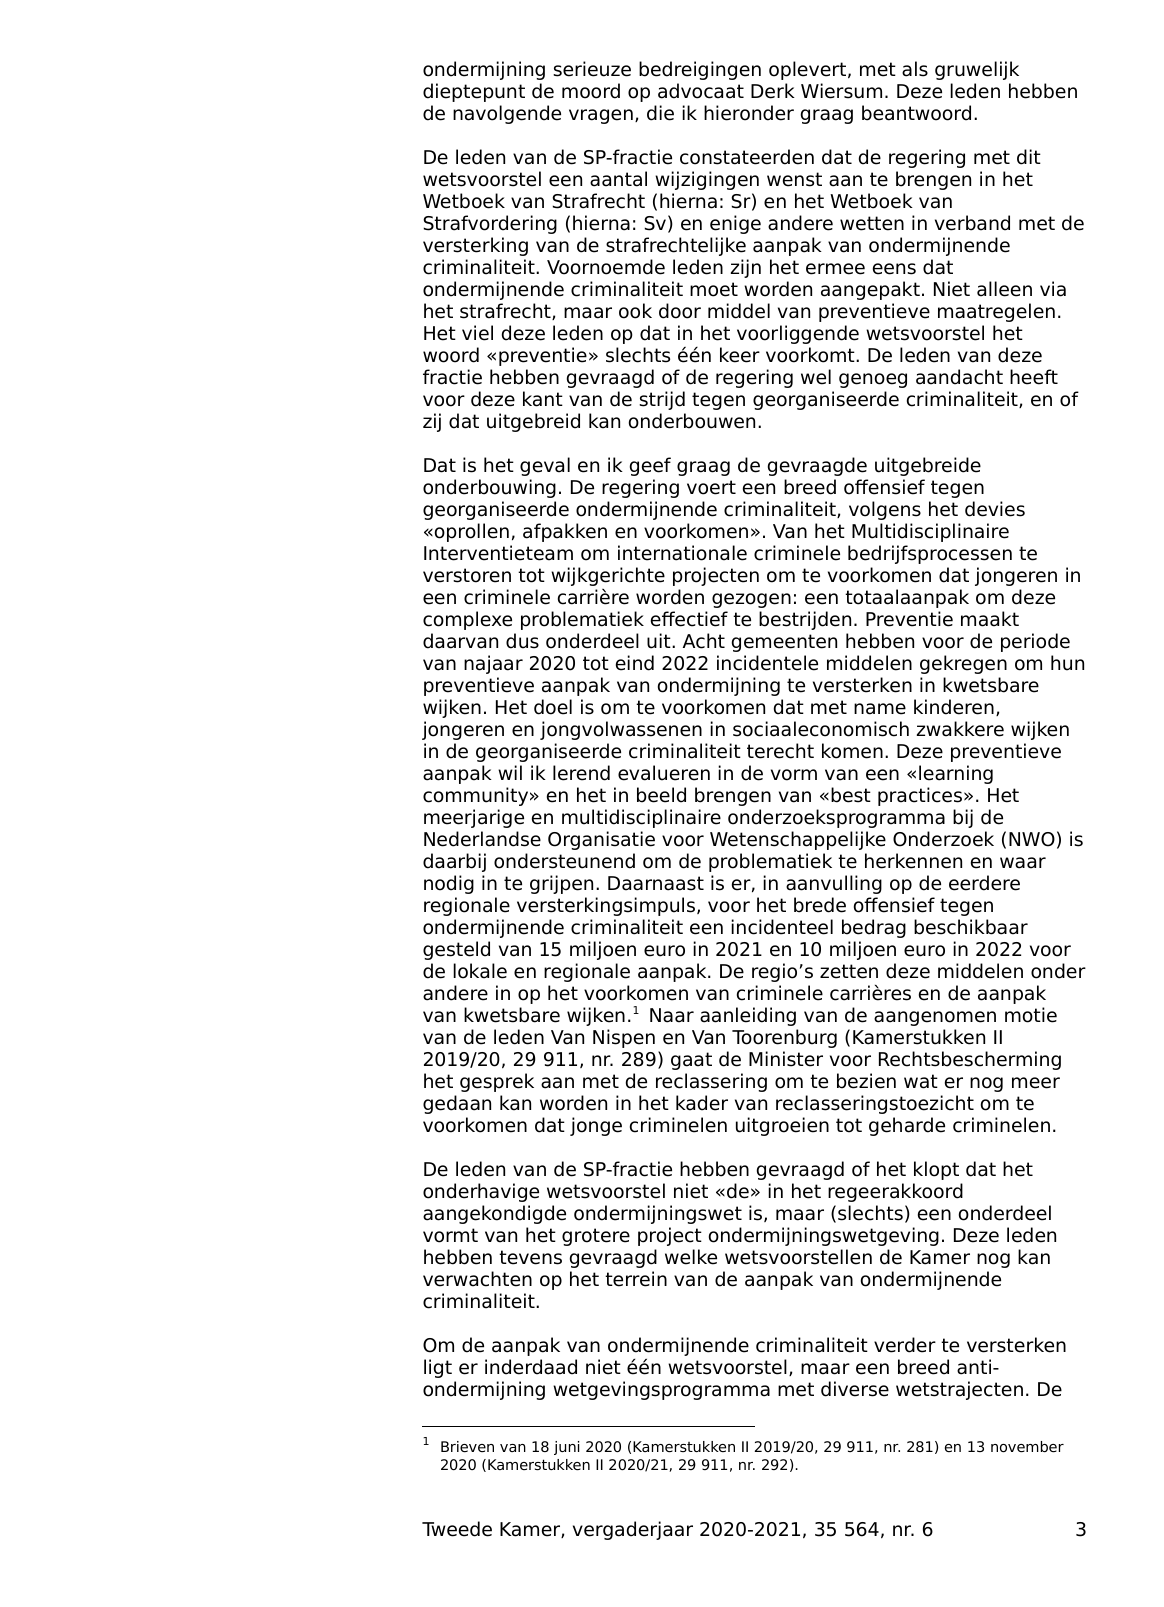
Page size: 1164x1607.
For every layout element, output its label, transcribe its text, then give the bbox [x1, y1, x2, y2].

text De leden van de SP-fractie constateerden dat de regering met dit wetsvoorstel een aantal wijzigingen wenst aan te brengen in het Wetboek van Strafrecht (hierna: Sr) en het Wetboek van Strafvordering (hierna: Sv) en enige andere wetten in verband met de versterking van de strafrechtelijke aanpak van ondermijnende criminaliteit. Voornoemde leden zijn het ermee eens dat ondermijnende criminaliteit moet worden aangepakt. Niet alleen via het strafrecht, maar ook door middel van preventieve maatregelen. Het viel deze leden op dat in het voorliggende wetsvoorstel het woord «preventie» slechts één keer voorkomt. De leden van deze fractie hebben gevraagd of de regering wel genoeg aandacht heeft voor deze kant van de strijd tegen georganiseerde criminaliteit, en of zij dat uitgebreid kan onderbouwen. [422, 147, 1087, 433]
text Om de aanpak van ondermijnende criminaliteit verder te versterken ligt er inderdaad niet één wetsvoorstel, maar een breed anti-ondermijning wetgevingsprogramma met diverse wetstrajecten. De [422, 1335, 1087, 1401]
text De leden van de SP-fractie hebben gevraagd of het klopt dat het onderhavige wetsvoorstel niet «de» in het regeerakkoord aangekondigde ondermijningswet is, maar (slechts) een onderdeel vormt van het grotere project ondermijningswetgeving. Deze leden hebben tevens gevraagd welke wetsvoorstellen de Kamer nog kan verwachten op het terrein van de aanpak van ondermijnende criminaliteit. [422, 1159, 1087, 1312]
text ondermijning serieuze bedreigingen oplevert, met als gruwelijk dieptepunt de moord op advocaat Derk Wiersum. Deze leden hebben de navolgende vragen, die ik hieronder graag beantwoord. [422, 59, 1087, 125]
text Brieven van 18 juni 2020 (Kamerstukken II 2019/20, 29 911, nr. 281) en 13 november 2020 (Kamerstukken II 2020/21, 29 911, nr. 292). [422, 1435, 1087, 1474]
text Dat is het geval en ik geef graag de gevraagde uitgebreide onderbouwing. De regering voert een breed offensief tegen georganiseerde ondermijnende criminaliteit, volgens het devies «oprollen, afpakken en voorkomen». Van het Multidisciplinaire Interventieteam om internationale criminele bedrijfsprocessen te verstoren tot wijkgerichte projecten om te voorkomen dat jongeren in een criminele carrière worden gezogen: een totaalaanpak om deze complexe problematiek effectief te bestrijden. Preventie maakt daarvan dus onderdeel uit. Acht gemeenten hebben voor de periode van najaar 2020 tot eind 2022 incidentele middelen gekregen om hun preventieve aanpak van ondermijning te versterken in kwetsbare wijken. Het doel is om te voorkomen dat met name kinderen, jongeren en jongvolwassenen in sociaaleconomisch zwakkere wijken in de georganiseerde criminaliteit terecht komen. Deze preventieve aanpak wil ik lerend evalueren in de vorm van een «learning community» en het in beeld brengen van «best practices». Het meerjarige en multidisciplinaire onderzoeksprogramma bij de Nederlandse Organisatie voor Wetenschappelijke Onderzoek (NWO) is daarbij ondersteunend om de problematiek te herkennen en waar nodig in te grijpen. Daarnaast is er, in aanvulling op de eerdere regionale versterkingsimpuls, voor het brede offensief tegen ondermijnende criminaliteit een incidenteel bedrag beschikbaar gesteld van 15 miljoen euro in 2021 en 10 miljoen euro in 2022 voor de lokale en regionale aanpak. De regio’s zetten deze middelen onder andere in op het voorkomen van criminele carrières en de aanpak van kwetsbare wijken. Naar aanleiding van de aangenomen motie van de leden Van Nispen en Van Toorenburg (Kamerstukken II 2019/20, 29 911, nr. 289) gaat de Minister voor Rechtsbescherming het gesprek aan met de reclassering om te bezien wat er nog meer gedaan kan worden in het kader van reclasseringstoezicht om te voorkomen dat jonge criminelen uitgroeien tot geharde criminelen. [422, 455, 1087, 1136]
